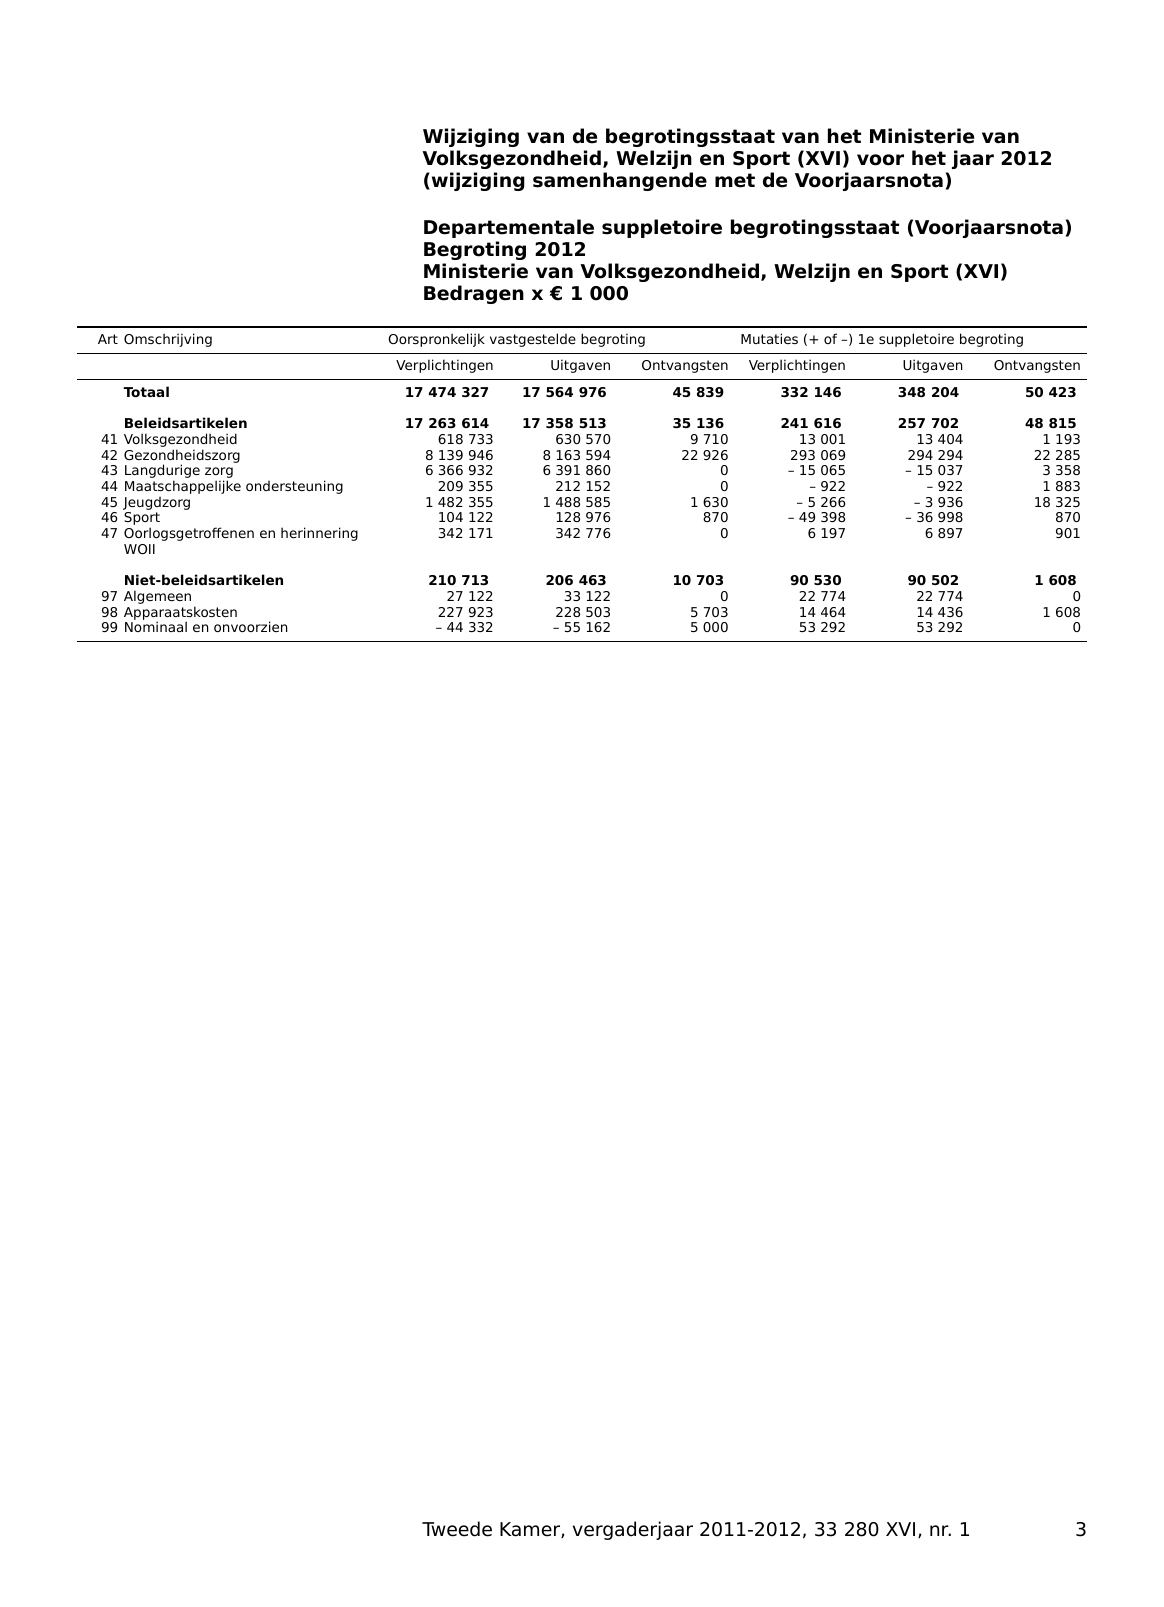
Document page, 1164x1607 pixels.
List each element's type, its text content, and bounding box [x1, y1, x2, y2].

table_cell Apparaatskosten [118, 605, 382, 620]
table_cell 6 197 [734, 526, 852, 557]
table_cell 48 815 [969, 416, 1087, 432]
table_cell 90 502 [852, 573, 969, 589]
table_cell 209 355 [382, 479, 499, 494]
table_cell 0 [617, 463, 734, 479]
table_cell – 3 936 [852, 495, 969, 510]
table_cell 43 [77, 463, 118, 479]
table_cell 46 [77, 510, 118, 526]
table_cell 348 204 [852, 380, 969, 400]
table_cell 90 530 [734, 573, 852, 589]
table_cell [500, 558, 617, 573]
table_cell 41 [77, 432, 118, 447]
table_cell [118, 558, 382, 573]
table_cell Nominaal en onvoorzien [118, 620, 382, 641]
table_cell [852, 400, 969, 416]
table_cell 9 710 [617, 432, 734, 447]
table_cell Langdurige zorg [118, 463, 382, 479]
table_cell 97 [77, 589, 118, 604]
table_cell [77, 354, 118, 379]
table_cell [118, 400, 382, 416]
table_cell 33 122 [500, 589, 617, 604]
text Departementale suppletoire begrotingsstaat (Voorjaarsnota) [422, 217, 1087, 238]
table_cell 1 608 [969, 605, 1087, 620]
table_cell – 44 332 [382, 620, 499, 641]
table_header Art [77, 328, 118, 352]
table_cell 5 703 [617, 605, 734, 620]
table_cell 18 325 [969, 495, 1087, 510]
table_cell 257 702 [852, 416, 969, 432]
table_cell 104 122 [382, 510, 499, 526]
table_cell 13 001 [734, 432, 852, 447]
table_cell [77, 558, 118, 573]
table_cell Niet-beleidsartikelen [118, 573, 382, 589]
table_cell Maatschappelijke ondersteuning [118, 479, 382, 494]
table_cell 22 774 [852, 589, 969, 604]
table_cell Verplichtingen [734, 354, 852, 379]
table_cell 98 [77, 605, 118, 620]
table_cell [382, 558, 499, 573]
table_cell 1 883 [969, 479, 1087, 494]
table_cell 3 358 [969, 463, 1087, 479]
table_cell 53 292 [852, 620, 969, 641]
table_cell – 49 398 [734, 510, 852, 526]
table_cell 14 436 [852, 605, 969, 620]
table_cell 342 776 [500, 526, 617, 557]
table_cell 44 [77, 479, 118, 494]
table_cell [734, 558, 852, 573]
table_cell 206 463 [500, 573, 617, 589]
table_cell Verplichtingen [382, 354, 499, 379]
table_cell 13 404 [852, 432, 969, 447]
table_cell Jeugdzorg [118, 495, 382, 510]
table_cell 5 000 [617, 620, 734, 641]
table_cell 53 292 [734, 620, 852, 641]
table_cell – 36 998 [852, 510, 969, 526]
table_cell 17 358 513 [500, 416, 617, 432]
table_cell 17 564 976 [500, 380, 617, 400]
table_cell 212 152 [500, 479, 617, 494]
table_cell 227 923 [382, 605, 499, 620]
table_cell 618 733 [382, 432, 499, 447]
table_cell 35 136 [617, 416, 734, 432]
text Begroting 2012 [422, 238, 1087, 261]
table_cell [77, 380, 118, 400]
table_cell 22 926 [617, 447, 734, 463]
table_cell 0 [617, 589, 734, 604]
table_cell – 15 037 [852, 463, 969, 479]
table_cell 228 503 [500, 605, 617, 620]
table_cell [77, 416, 118, 432]
table_cell – 5 266 [734, 495, 852, 510]
table_cell 1 608 [969, 573, 1087, 589]
table_cell [734, 400, 852, 416]
table_cell 294 294 [852, 447, 969, 463]
table_cell 14 464 [734, 605, 852, 620]
table_cell – 15 065 [734, 463, 852, 479]
table_cell 1 482 355 [382, 495, 499, 510]
table_cell 8 139 946 [382, 447, 499, 463]
table_cell Beleidsartikelen [118, 416, 382, 432]
table_cell 128 976 [500, 510, 617, 526]
table_cell 22 285 [969, 447, 1087, 463]
table_cell [118, 354, 382, 379]
table_cell 45 [77, 495, 118, 510]
table_cell – 55 162 [500, 620, 617, 641]
table_header Omschrijving [118, 328, 382, 352]
table_cell [382, 400, 499, 416]
table_cell [77, 400, 118, 416]
table_cell 27 122 [382, 589, 499, 604]
table_cell 870 [617, 510, 734, 526]
text Bedragen x € 1 000 [422, 282, 1087, 304]
table_cell Ontvangsten [969, 354, 1087, 379]
table_cell Ontvangsten [617, 354, 734, 379]
subtitle Wijziging van de begrotingsstaat van het Ministerie van Volksgezondheid, Welzijn en Sport (XVI) voor het jaar 2012 (wijziging samenhangende met de Voorjaarsnota) [422, 126, 1087, 192]
table_cell 630 570 [500, 432, 617, 447]
table_cell – 922 [852, 479, 969, 494]
table_cell 241 616 [734, 416, 852, 432]
table_cell 99 [77, 620, 118, 641]
table_cell 0 [969, 620, 1087, 641]
table_cell 6 366 932 [382, 463, 499, 479]
table_cell 293 069 [734, 447, 852, 463]
table_cell 6 897 [852, 526, 969, 557]
table_cell Algemeen [118, 589, 382, 604]
table_cell – 922 [734, 479, 852, 494]
table_header Mutaties (+ of –) 1e suppletoire begroting [734, 328, 1087, 352]
table_cell 17 474 327 [382, 380, 499, 400]
table_cell 17 263 614 [382, 416, 499, 432]
table_header Oorspronkelijk vastgestelde begroting [382, 328, 734, 352]
table_cell 1 488 585 [500, 495, 617, 510]
table_cell 1 193 [969, 432, 1087, 447]
table_cell 50 423 [969, 380, 1087, 400]
table_cell 6 391 860 [500, 463, 617, 479]
table_cell 870 [969, 510, 1087, 526]
table_cell Sport [118, 510, 382, 526]
table_cell 0 [617, 479, 734, 494]
table_cell 210 713 [382, 573, 499, 589]
table_cell 8 163 594 [500, 447, 617, 463]
table_cell Volksgezondheid [118, 432, 382, 447]
table_cell 901 [969, 526, 1087, 557]
table_cell 1 630 [617, 495, 734, 510]
table_cell 332 146 [734, 380, 852, 400]
table_cell Gezondheidszorg [118, 447, 382, 463]
table_cell [969, 400, 1087, 416]
table_cell 342 171 [382, 526, 499, 557]
table_cell Oorlogsgetroffenen en herinnering WOII [118, 526, 382, 557]
table_cell 42 [77, 447, 118, 463]
table_cell 0 [969, 589, 1087, 604]
table_cell [617, 558, 734, 573]
table_cell [500, 400, 617, 416]
table_cell [969, 558, 1087, 573]
table_cell Uitgaven [500, 354, 617, 379]
table_cell [617, 400, 734, 416]
table_cell 22 774 [734, 589, 852, 604]
table_cell 10 703 [617, 573, 734, 589]
table_cell [852, 558, 969, 573]
table_cell Uitgaven [852, 354, 969, 379]
table_cell 0 [617, 526, 734, 557]
table_cell 45 839 [617, 380, 734, 400]
table_cell Totaal [118, 380, 382, 400]
table_cell 47 [77, 526, 118, 557]
text Ministerie van Volksgezondheid, Welzijn en Sport (XVI) [422, 261, 1087, 282]
table_cell [77, 573, 118, 589]
